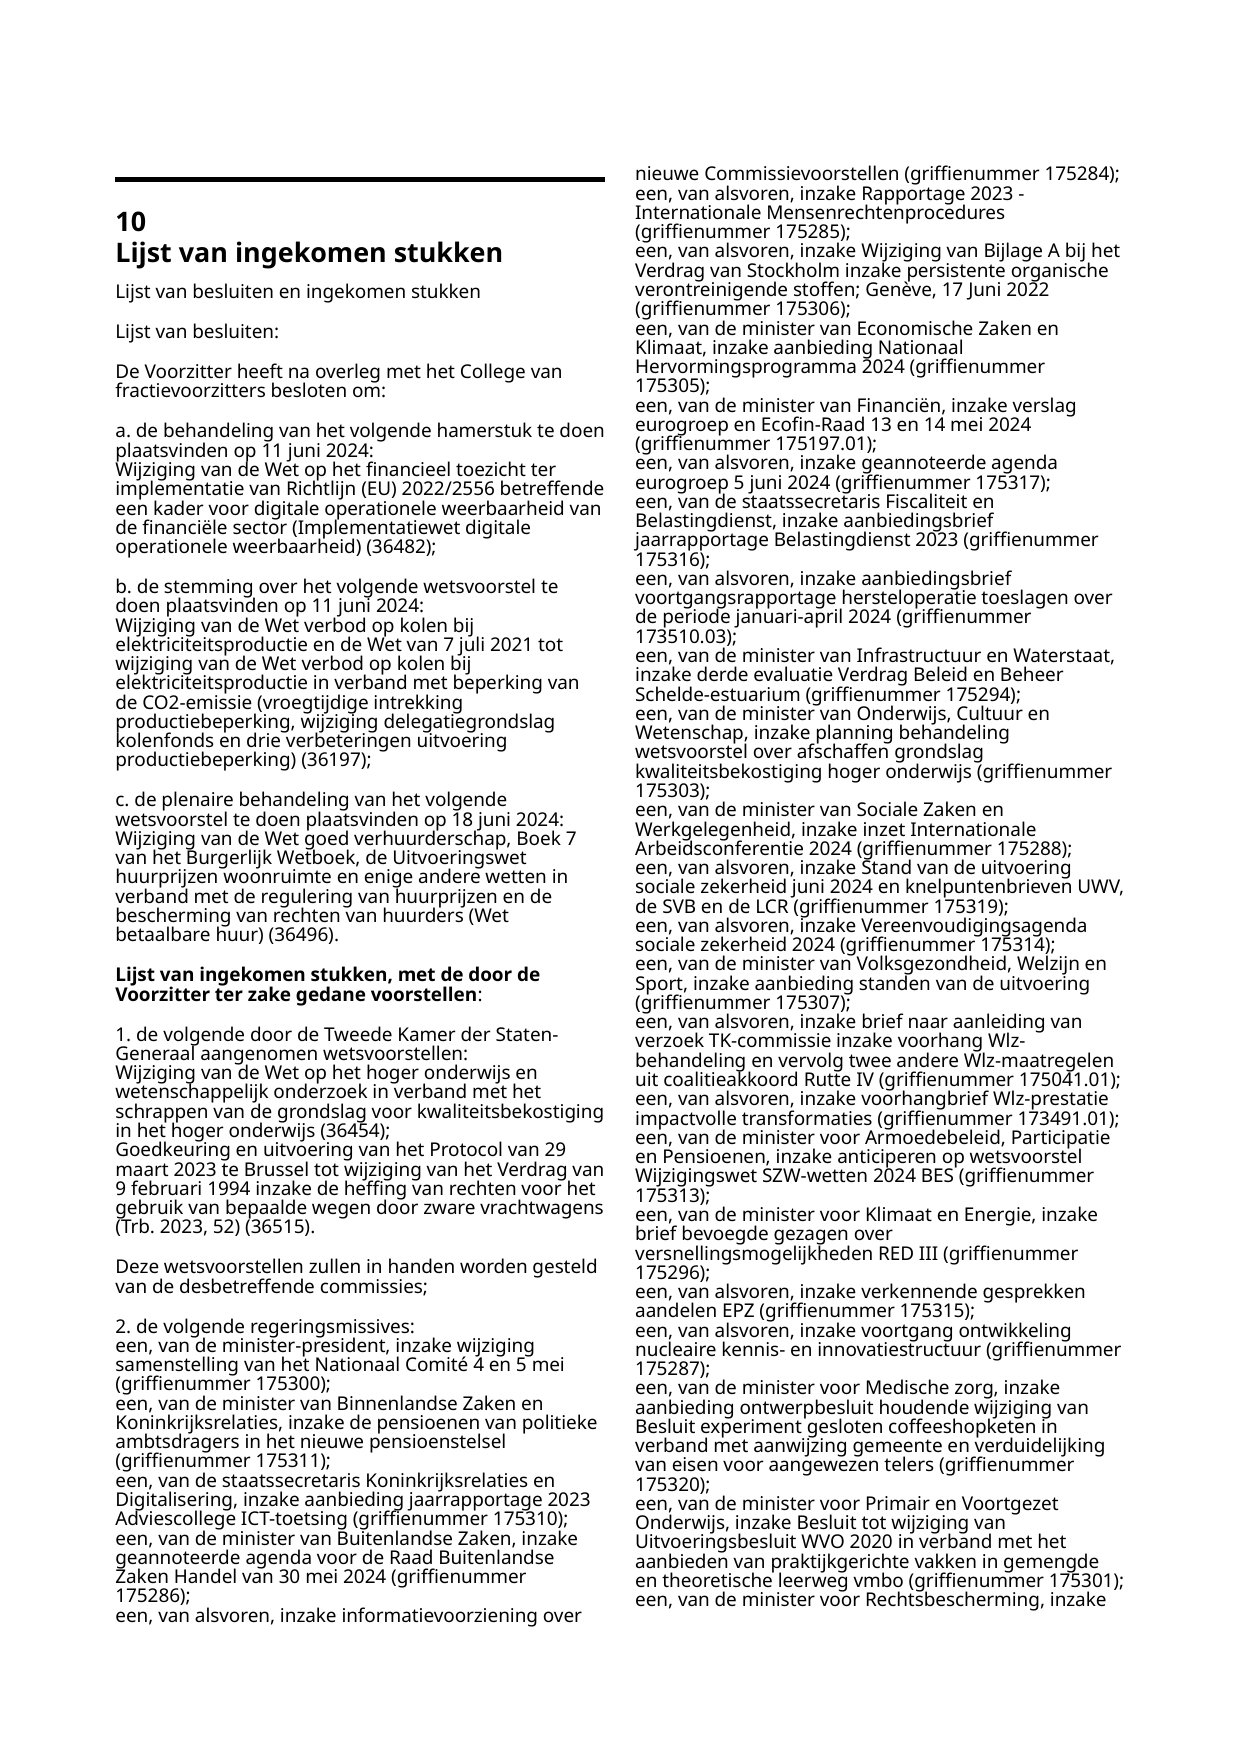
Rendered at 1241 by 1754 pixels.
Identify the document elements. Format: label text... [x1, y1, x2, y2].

text een, van de minister voor Armoedebeleid, Participatie en Pensioenen, inzake anticiperen op wetsvoorstel Wijzigingswet SZW-wetten 2024 BES (griffienummer 175313); [635, 1129, 1125, 1206]
text Lijst van besluiten en ingekomen stukken [115, 283, 605, 302]
text Wijziging van de Wet goed verhuurderschap, Boek 7 van het Burgerlijk Wetboek, de Uitvoeringswet huurprijzen woonruimte en enige andere wetten in verband met de regulering van huurprijzen en de bescherming van rechten van huurders (Wet betaalbare huur) (36496). [115, 830, 605, 946]
text een, van de staatssecretaris Fiscaliteit en Belastingdienst, inzake aanbiedingsbrief jaarrapportage Belastingdienst 2023 (griffienummer 175316); [635, 493, 1125, 570]
text een, van alsvoren, inzake Wijziging van Bijlage A bij het Verdrag van Stockholm inzake persistente organische verontreinigende stoffen; Genève, 17 Juni 2022 (griffienummer 175306); [635, 242, 1125, 319]
text a. de behandeling van het volgende hamerstuk te doen plaatsvinden op 11 juni 2024: [115, 422, 605, 461]
text een, van alsvoren, inzake brief naar aanleiding van verzoek TK-commissie inzake voorhang Wlz-behandeling en vervolg twee andere Wlz-maatregelen uit coalitieakkoord Rutte IV (griffienummer 175041.01); [635, 1013, 1125, 1090]
text een, van de minister van Binnenlandse Zaken en Koninkrijksrelaties, inzake de pensioenen van politieke ambtsdragers in het nieuwe pensioenstelsel (griffienummer 175311); [115, 1395, 605, 1472]
text een, van alsvoren, inzake verkennende gesprekken aandelen EPZ (griffienummer 175315); [635, 1283, 1125, 1322]
text een, van de staatssecretaris Koninkrijksrelaties en Digitalisering, inzake aanbieding jaarrapportage 2023 Adviescollege ICT-toetsing (griffienummer 175310); [115, 1472, 605, 1529]
text Lijst van besluiten: [115, 323, 605, 342]
text b. de stemming over het volgende wetsvoorstel te doen plaatsvinden op 11 juni 2024: [115, 578, 605, 617]
text een, van de minister van Financiën, inzake verslag eurogroep en Ecofin-Raad 13 en 14 mei 2024 (griffienummer 175197.01); [635, 397, 1125, 454]
text een, van alsvoren, inzake Stand van de uitvoering sociale zekerheid juni 2024 en knelpuntenbrieven UWV, de SVB en de LCR (griffienummer 175319); [635, 859, 1125, 917]
text een, van alsvoren, inzake informatievoorziening over [115, 1607, 605, 1626]
text 2. de volgende regeringsmissives: [115, 1318, 605, 1337]
text een, van alsvoren, inzake voortgang ontwikkeling nucleaire kennis- en innovatiestructuur (griffienummer 175287); [635, 1322, 1125, 1379]
text De Voorzitter heeft na overleg met het College van fractievoorzitters besloten om: [115, 363, 605, 402]
text een, van alsvoren, inzake Rapportage 2023 - Internationale Mensenrechtenprocedures (griffienummer 175285); [635, 184, 1125, 242]
text c. de plenaire behandeling van het volgende wetsvoorstel te doen plaatsvinden op 18 juni 2024: [115, 791, 605, 830]
text een, van alsvoren, inzake voorhangbrief Wlz-prestatie impactvolle transformaties (griffienummer 173491.01); [635, 1090, 1125, 1129]
text 10 [115, 203, 605, 239]
text een, van de minister voor Primair en Voortgezet Onderwijs, inzake Besluit tot wijziging van Uitvoeringsbesluit WVO 2020 in verband met het aanbieden van praktijkgerichte vakken in gemengde en theoretische leerweg vmbo (griffienummer 175301); [635, 1495, 1125, 1591]
text een, van de minister voor Medische zorg, inzake aanbieding ontwerpbesluit houdende wijziging van Besluit experiment gesloten coffeeshopketen in verband met aanwijzing gemeente en verduidelijking van eisen voor aangewezen telers (griffienummer 175320); [635, 1379, 1125, 1495]
text Wijziging van de Wet op het financieel toezicht ter implementatie van Richtlijn (EU) 2022/2556 betreffende een kader voor digitale operationele weerbaarheid van de financiële sector (Implementatiewet digitale operationele weerbaarheid) (36482); [115, 461, 605, 557]
text Deze wetsvoorstellen zullen in handen worden gesteld van de desbetreffende commissies; [115, 1258, 605, 1297]
text een, van de minister voor Rechtsbescherming, inzake [635, 1591, 1125, 1611]
text een, van de minister van Infrastructuur en Waterstaat, inzake derde evaluatie Verdrag Beleid en Beheer Schelde-estuarium (griffienummer 175294); [635, 647, 1125, 705]
text een, van de minister-president, inzake wijziging samenstelling van het Nationaal Comité 4 en 5 mei (griffienummer 175300); [115, 1337, 605, 1395]
text een, van de minister van Sociale Zaken en Werkgelegenheid, inzake inzet Internationale Arbeidsconferentie 2024 (griffienummer 175288); [635, 801, 1125, 859]
text een, van alsvoren, inzake Vereenvoudigingsagenda sociale zekerheid 2024 (griffienummer 175314); [635, 917, 1125, 955]
text een, van de minister van Economische Zaken en Klimaat, inzake aanbieding Nationaal Hervormingsprogramma 2024 (griffienummer 175305); [635, 319, 1125, 397]
text Goedkeuring en uitvoering van het Protocol van 29 maart 2023 te Brussel tot wijziging van het Verdrag van 9 februari 1994 inzake de heffing van rechten voor het gebruik van bepaalde wegen door zware vrachtwagens (Trb. 2023, 52) (36515). [115, 1141, 605, 1238]
text 1. de volgende door de Tweede Kamer der Staten-Generaal aangenomen wetsvoorstellen: [115, 1026, 605, 1064]
text een, van alsvoren, inzake aanbiedingsbrief voortgangsrapportage hersteloperatie toeslagen over de periode januari-april 2024 (griffienummer 173510.03); [635, 570, 1125, 647]
text een, van de minister van Buitenlandse Zaken, inzake geannoteerde agenda voor de Raad Buitenlandse Zaken Handel van 30 mei 2024 (griffienummer 175286); [115, 1529, 605, 1607]
text een, van alsvoren, inzake geannoteerde agenda eurogroep 5 juni 2024 (griffienummer 175317); [635, 454, 1125, 493]
text een, van de minister van Onderwijs, Cultuur en Wetenschap, inzake planning behandeling wetsvoorstel over afschaffen grondslag kwaliteitsbekostiging hoger onderwijs (griffienummer 175303); [635, 705, 1125, 801]
text Wijziging van de Wet op het hoger onderwijs en wetenschappelijk onderzoek in verband met het schrappen van de grondslag voor kwaliteitsbekostiging in het hoger onderwijs (36454); [115, 1064, 605, 1141]
text Lijst van ingekomen stukken, met de door de Voorzitter ter zake gedane voorstellen: [115, 966, 605, 1005]
text Lijst van ingekomen stukken [115, 239, 605, 283]
text een, van de minister van Volksgezondheid, Welzijn en Sport, inzake aanbieding standen van de uitvoering (griffienummer 175307); [635, 955, 1125, 1013]
text Wijziging van de Wet verbod op kolen bij elektriciteitsproductie en de Wet van 7 juli 2021 tot wijziging van de Wet verbod op kolen bij elektriciteitsproductie in verband met beperking van de CO2-emissie (vroegtijdige intrekking productiebeperking, wijziging delegatiegrondslag kolenfonds en drie verbeteringen uitvoering productiebeperking) (36197); [115, 617, 605, 771]
text nieuwe Commissievoorstellen (griffienummer 175284); [635, 165, 1125, 184]
text een, van de minister voor Klimaat en Energie, inzake brief bevoegde gezagen over versnellingsmogelijkheden RED III (griffienummer 175296); [635, 1206, 1125, 1283]
